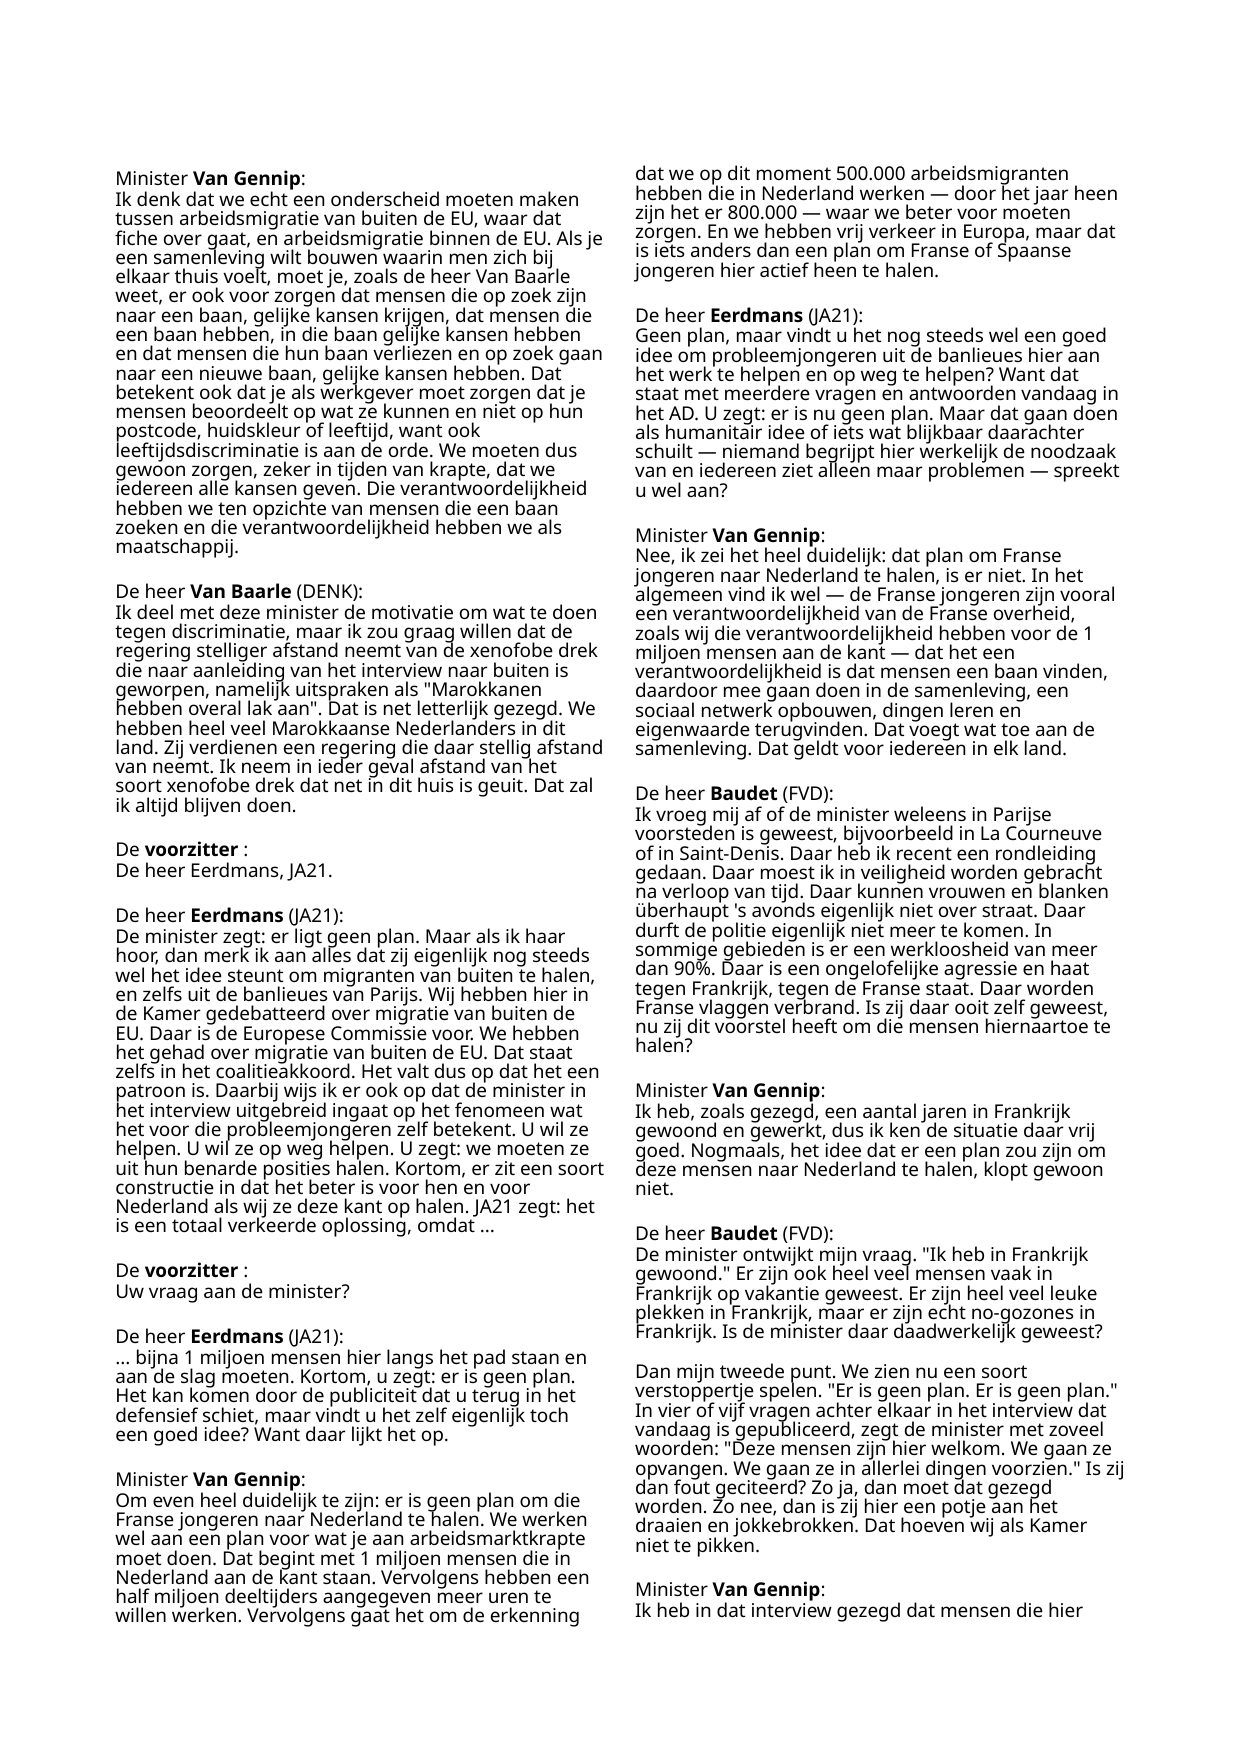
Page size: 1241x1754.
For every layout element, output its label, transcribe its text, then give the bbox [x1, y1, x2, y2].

text dat we op dit moment 500.000 arbeidsmigranten hebben die in Nederland werken — door het jaar heen zijn het er 800.000 — waar we beter voor moeten zorgen. En we hebben vrij verkeer in Europa, maar dat is iets anders dan een plan om Franse of Spaanse jongeren hier actief heen te halen. [635, 165, 1125, 281]
text De minister zegt: er ligt geen plan. Maar als ik haar hoor, dan merk ik aan alles dat zij eigenlijk nog steeds wel het idee steunt om migranten van buiten te halen, en zelfs uit de banlieues van Parijs. Wij hebben hier in de Kamer gedebatteerd over migratie van buiten de EU. Daar is de Europese Commissie voor. We hebben het gehad over migratie van buiten de EU. Dat staat zelfs in het coalitieakkoord. Het valt dus op dat het een patroon is. Daarbij wijs ik er ook op dat de minister in het interview uitgebreid ingaat op het fenomeen wat het voor die probleemjongeren zelf betekent. U wil ze helpen. U wil ze op weg helpen. U zegt: we moeten ze uit hun benarde posities halen. Kortom, er zit een soort constructie in dat het beter is voor hen en voor Nederland als wij ze deze kant op halen. JA21 zegt: het is een totaal verkeerde oplossing, omdat ... [115, 928, 605, 1237]
text De heer Van Baarle (DENK): [115, 578, 605, 604]
text Minister Van Gennip: [115, 165, 605, 191]
text Minister Van Gennip: [635, 1577, 1125, 1602]
text De heer Baudet (FVD): [635, 1220, 1125, 1246]
text Geen plan, maar vindt u het nog steeds wel een goed idee om probleemjongeren uit de banlieues hier aan het werk te helpen en op weg te helpen? Want dat staat met meerdere vragen en antwoorden vandaag in het AD. U zegt: er is nu geen plan. Maar dat gaan doen als humanitair idee of iets wat blijkbaar daarachter schuilt — niemand begrijpt hier werkelijk de noodzaak van en iedereen ziet alleen maar problemen — spreekt u wel aan? [635, 327, 1125, 501]
text Minister Van Gennip: [635, 522, 1125, 547]
text Minister Van Gennip: [635, 1077, 1125, 1103]
text Om even heel duidelijk te zijn: er is geen plan om die Franse jongeren naar Nederland te halen. We werken wel aan een plan voor wat je aan arbeidsmarktkrapte moet doen. Dat begint met 1 miljoen mensen die in Nederland aan de kant staan. Vervolgens hebben een half miljoen deeltijders aangegeven meer uren te willen werken. Vervolgens gaat het om de erkenning [115, 1492, 605, 1627]
text Ik vroeg mij af of de minister weleens in Parijse voorsteden is geweest, bijvoorbeeld in La Courneuve of in Saint-Denis. Daar heb ik recent een rondleiding gedaan. Daar moest ik in veiligheid worden gebracht na verloop van tijd. Daar kunnen vrouwen en blanken überhaupt 's avonds eigenlijk niet over straat. Daar durft de politie eigenlijk niet meer te komen. In sommige gebieden is er een werkloosheid van meer dan 90%. Daar is een ongelofelijke agressie en haat tegen Frankrijk, tegen de Franse staat. Daar worden Franse vlaggen verbrand. Is zij daar ooit zelf geweest, nu zij dit voorstel heeft om die mensen hiernaartoe te halen? [635, 806, 1125, 1057]
text Ik denk dat we echt een onderscheid moeten maken tussen arbeidsmigratie van buiten de EU, waar dat fiche over gaat, en arbeidsmigratie binnen de EU. Als je een samenleving wilt bouwen waarin men zich bij elkaar thuis voelt, moet je, zoals de heer Van Baarle weet, er ook voor zorgen dat mensen die op zoek zijn naar een baan, gelijke kansen krijgen, dat mensen die een baan hebben, in die baan gelijke kansen hebben en dat mensen die hun baan verliezen en op zoek gaan naar een nieuwe baan, gelijke kansen hebben. Dat betekent ook dat je als werkgever moet zorgen dat je mensen beoordeelt op wat ze kunnen en niet op hun postcode, huidskleur of leeftijd, want ook leeftijdsdiscriminatie is aan de orde. We moeten dus gewoon zorgen, zeker in tijden van krapte, dat we iedereen alle kansen geven. Die verantwoordelijkheid hebben we ten opzichte van mensen die een baan zoeken en die verantwoordelijkheid hebben we als maatschappij. [115, 191, 605, 557]
text De heer Eerdmans, JA21. [115, 862, 605, 882]
text Uw vraag aan de minister? [115, 1283, 605, 1302]
text Ik heb, zoals gezegd, een aantal jaren in Frankrijk gewoond en gewerkt, dus ik ken de situatie daar vrij goed. Nogmaals, het idee dat er een plan zou zijn om deze mensen naar Nederland te halen, klopt gewoon niet. [635, 1103, 1125, 1199]
text De heer Eerdmans (JA21): [115, 1323, 605, 1349]
text De heer Eerdmans (JA21): [635, 302, 1125, 327]
text De heer Baudet (FVD): [635, 780, 1125, 806]
text Ik deel met deze minister de motivatie om wat te doen tegen discriminatie, maar ik zou graag willen dat de regering stelliger afstand neemt van de xenofobe drek die naar aanleiding van het interview naar buiten is geworpen, namelijk uitspraken als "Marokkanen hebben overal lak aan". Dat is net letterlijk gezegd. We hebben heel veel Marokkaanse Nederlanders in dit land. Zij verdienen een regering die daar stellig afstand van neemt. Ik neem in ieder geval afstand van het soort xenofobe drek dat net in dit huis is geuit. Dat zal ik altijd blijven doen. [115, 604, 605, 816]
text Ik heb in dat interview gezegd dat mensen die hier [635, 1602, 1125, 1622]
text De voorzitter : [115, 1257, 605, 1283]
text Nee, ik zei het heel duidelijk: dat plan om Franse jongeren naar Nederland te halen, is er niet. In het algemeen vind ik wel — de Franse jongeren zijn vooral een verantwoordelijkheid van de Franse overheid, zoals wij die verantwoordelijkheid hebben voor de 1 miljoen mensen aan de kant — dat het een verantwoordelijkheid is dat mensen een baan vinden, daardoor mee gaan doen in de samenleving, een sociaal netwerk opbouwen, dingen leren en eigenwaarde terugvinden. Dat voegt wat toe aan de samenleving. Dat geldt voor iedereen in elk land. [635, 547, 1125, 759]
text De heer Eerdmans (JA21): [115, 902, 605, 928]
text De minister ontwijkt mijn vraag. "Ik heb in Frankrijk gewoond." Er zijn ook heel veel mensen vaak in Frankrijk op vakantie geweest. Er zijn heel veel leuke plekken in Frankrijk, maar er zijn echt no-gozones in Frankrijk. Is de minister daar daadwerkelijk geweest? [635, 1246, 1125, 1342]
text Minister Van Gennip: [115, 1466, 605, 1492]
text Dan mijn tweede punt. We zien nu een soort verstoppertje spelen. "Er is geen plan. Er is geen plan." In vier of vijf vragen achter elkaar in het interview dat vandaag is gepubliceerd, zegt de minister met zoveel woorden: "Deze mensen zijn hier welkom. We gaan ze opvangen. We gaan ze in allerlei dingen voorzien." Is zij dan fout geciteerd? Zo ja, dan moet dat gezegd worden. Zo nee, dan is zij hier een potje aan het draaien en jokkebrokken. Dat hoeven wij als Kamer niet te pikken. [635, 1363, 1125, 1556]
text ... bijna 1 miljoen mensen hier langs het pad staan en aan de slag moeten. Kortom, u zegt: er is geen plan. Het kan komen door de publiciteit dat u terug in het defensief schiet, maar vindt u het zelf eigenlijk toch een goed idee? Want daar lijkt het op. [115, 1349, 605, 1445]
text De voorzitter : [115, 837, 605, 862]
